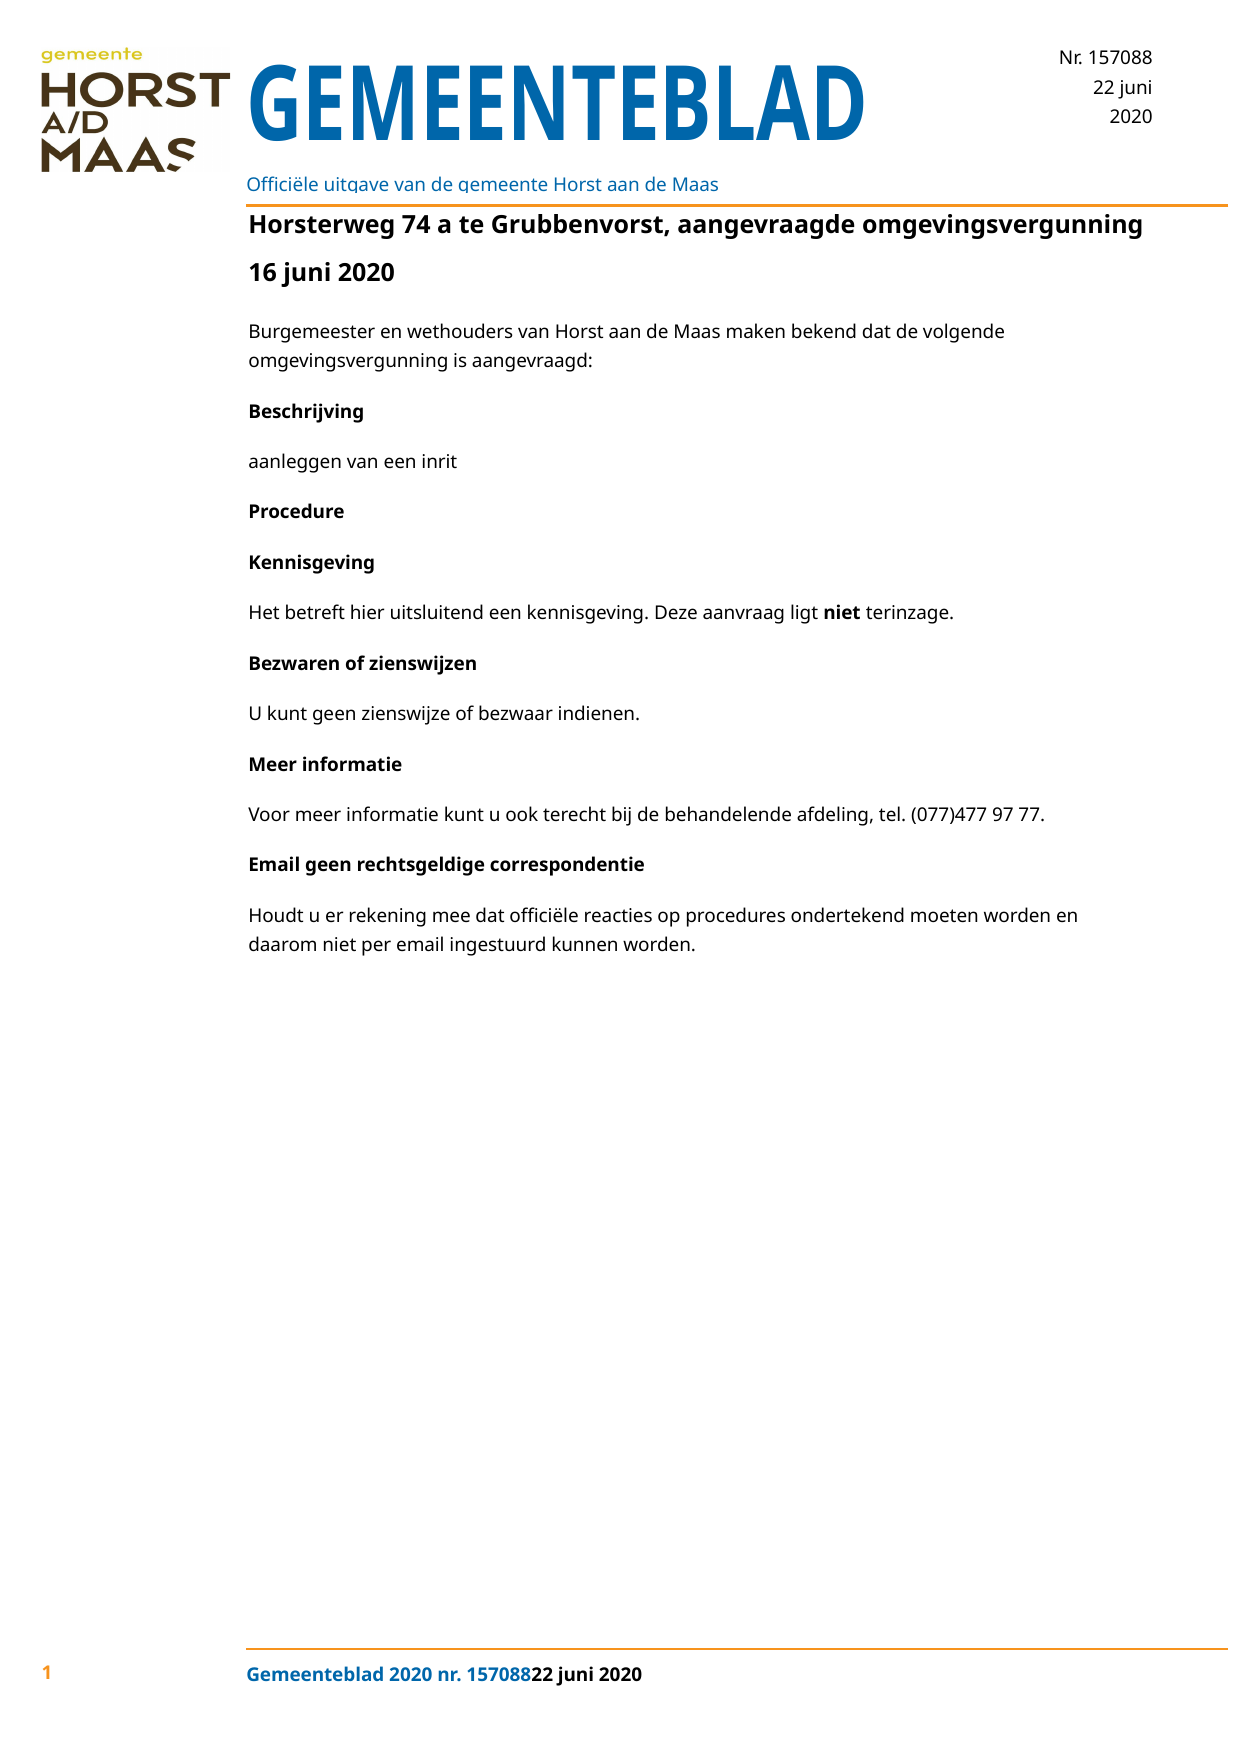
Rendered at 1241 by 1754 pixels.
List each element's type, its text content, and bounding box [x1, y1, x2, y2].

text Horsterweg 74 a te Grubbenvorst, aangevraagde omgevingsvergunning 16 juni 2020 [248, 207, 1152, 288]
text Burgemeester en wethouders van Horst aan de Maas maken bekend dat de volgende omgevingsvergunning is aangevraagd: [248, 318, 1152, 373]
text U kunt geen zienswijze of bezwaar indienen. [248, 700, 1152, 726]
text Kennisgeving [248, 549, 1152, 575]
text Het betreft hier uitsluitend een kennisgeving. Deze aanvraag ligt niet terinzage. [248, 599, 1152, 625]
text Houdt u er rekening mee dat officiële reacties op procedures ondertekend moeten worden en daarom niet per email ingestuurd kunnen worden. [248, 902, 1152, 957]
text aanleggen van een inrit [248, 448, 1152, 474]
text Voor meer informatie kunt u ook terecht bij de behandelende afdeling, tel. (077)477 97 77. [248, 801, 1152, 827]
text Beschrijving [248, 398, 1152, 424]
text Bezwaren of zienswijzen [248, 650, 1152, 676]
picture [41, 47, 231, 172]
text Procedure [248, 499, 1152, 524]
text Meer informatie [248, 751, 1152, 777]
text Email geen rechtsgeldige correspondentie [248, 852, 1152, 877]
